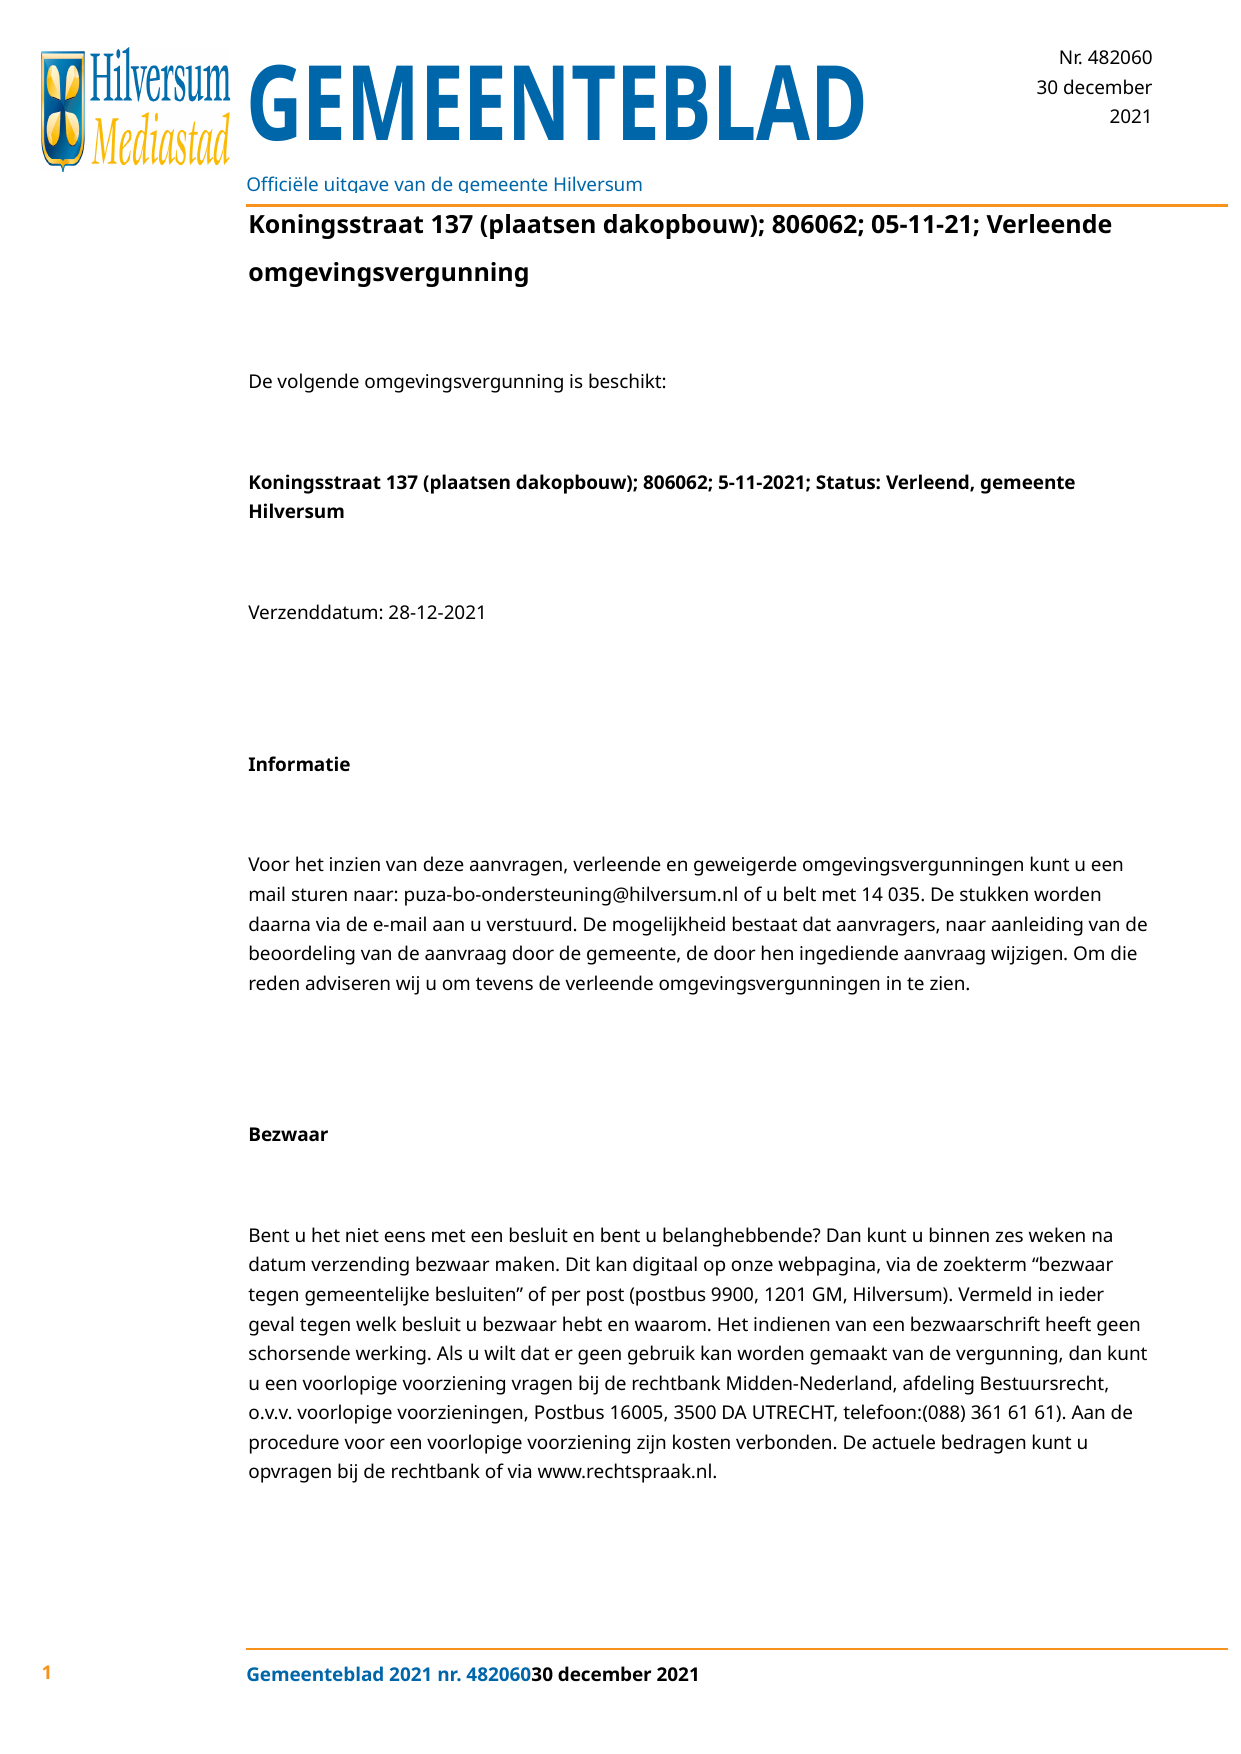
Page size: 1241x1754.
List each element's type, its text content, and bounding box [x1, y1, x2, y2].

picture [41, 47, 231, 172]
text Verzenddatum: 28-12-2021 [248, 599, 1152, 625]
text Informatie [248, 751, 1152, 777]
text Bezwaar [248, 1121, 1152, 1147]
text Bent u het niet eens met een besluit en bent u belanghebbende? Dan kunt u binnen zes weken na datum verzending bezwaar maken. Dit kan digitaal op onze webpagina, via de zoekterm “bezwaar tegen gemeentelijke besluiten” of per post (postbus 9900, 1201 GM, Hilversum). Vermeld in ieder geval tegen welk besluit u bezwaar hebt en waarom. Het indienen van een bezwaarschrift heeft geen schorsende werking. Als u wilt dat er geen gebruik kan worden gemaakt van de vergunning, dan kunt u een voorlopige voorziening vragen bij de rechtbank Midden-Nederland, afdeling Bestuursrecht, o.v.v. voorlopige voorzieningen, Postbus 16005, 3500 DA UTRECHT, telefoon:(088) 361 61 61). Aan de procedure voor een voorlopige voorziening zijn kosten verbonden. De actuele bedragen kunt u opvragen bij de rechtbank of via www.rechtspraak.nl. [248, 1222, 1152, 1484]
text De volgende omgevingsvergunning is beschikt: [248, 368, 1152, 394]
text Koningsstraat 137 (plaatsen dakopbouw); 806062; 5-11-2021; Status: Verleend, gemeente Hilversum [248, 469, 1152, 524]
text Voor het inzien van deze aanvragen, verleende en geweigerde omgevingsvergunningen kunt u een mail sturen naar: puza-bo-ondersteuning@hilversum.nl of u belt met 14 035. De stukken worden daarna via de e-mail aan u verstuurd. De mogelijkheid bestaat dat aanvragers, naar aanleiding van de beoordeling van de aanvraag door de gemeente, de door hen ingediende aanvraag wijzigen. Om die reden adviseren wij u om tevens de verleende omgevingsvergunningen in te zien. [248, 852, 1152, 996]
text Koningsstraat 137 (plaatsen dakopbouw); 806062; 05-11-21; Verleende omgevingsvergunning [248, 207, 1152, 288]
